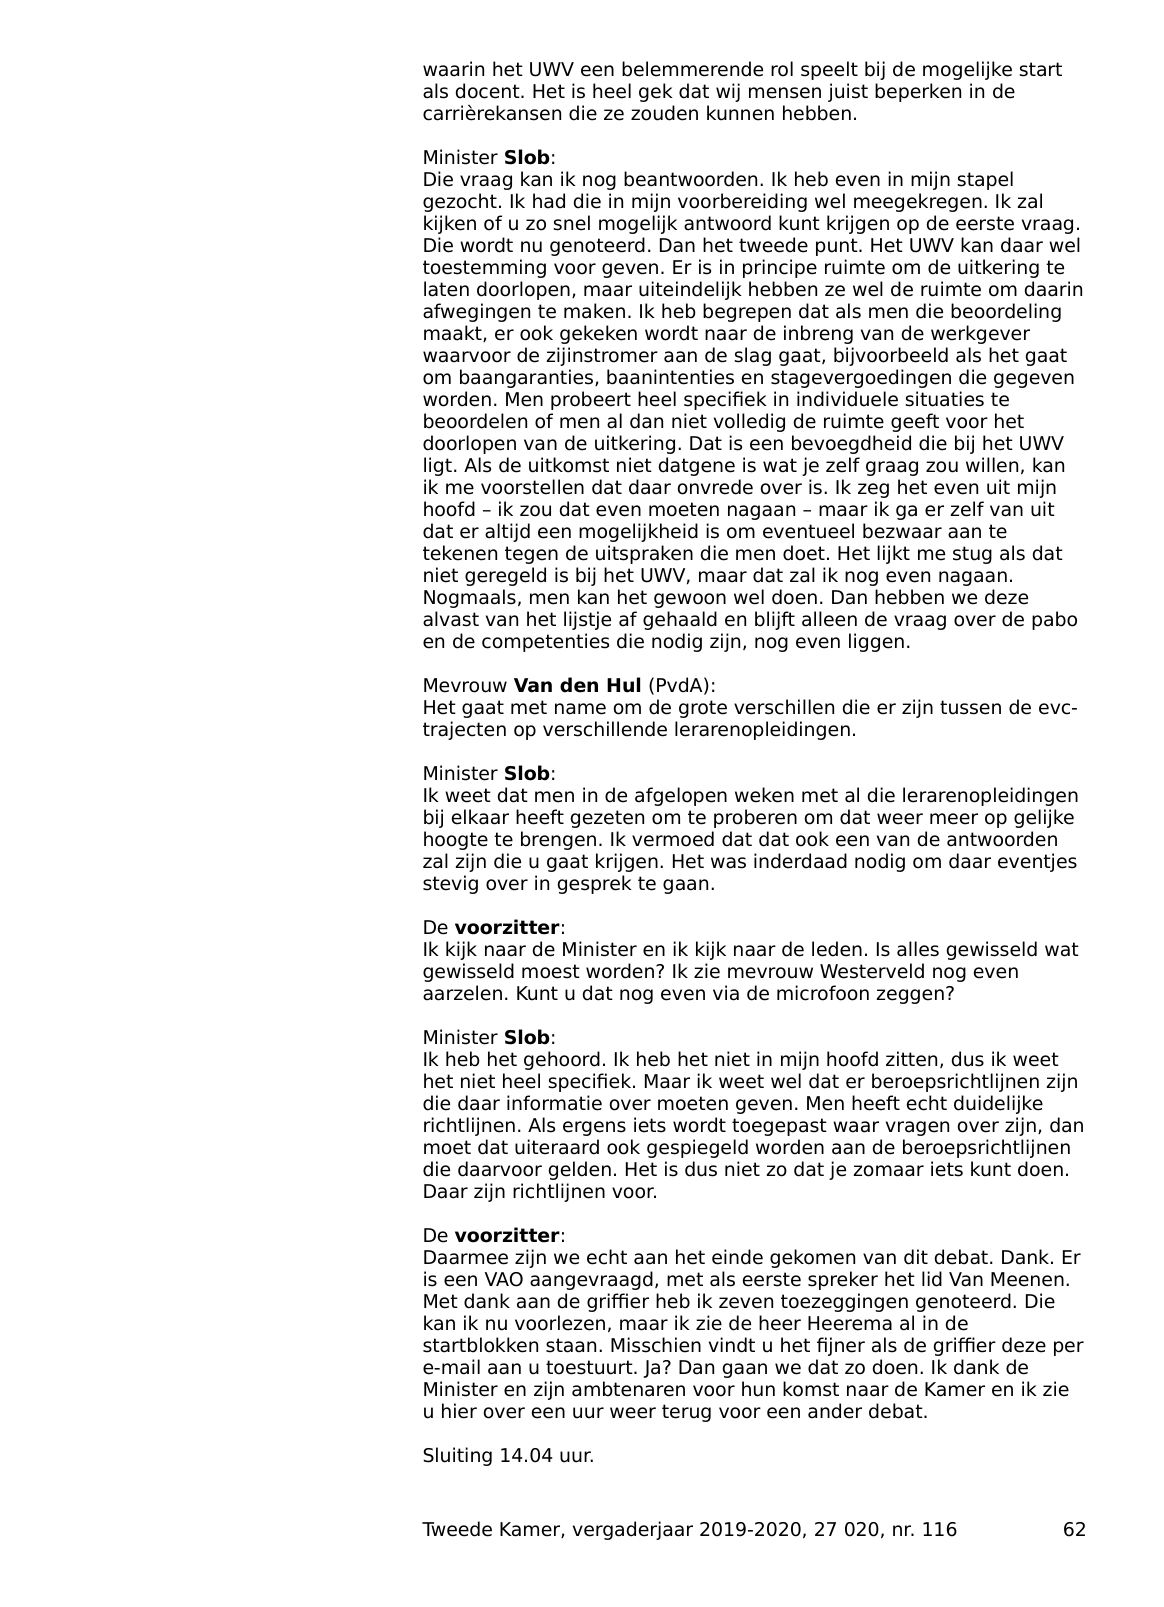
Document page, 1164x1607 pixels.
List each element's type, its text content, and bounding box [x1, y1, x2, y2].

text Die vraag kan ik nog beantwoorden. Ik heb even in mijn stapel gezocht. Ik had die in mijn voorbereiding wel meegekregen. Ik zal kijken of u zo snel mogelijk antwoord kunt krijgen op de eerste vraag. Die wordt nu genoteerd. Dan het tweede punt. Het UWV kan daar wel toestemming voor geven. Er is in principe ruimte om de uitkering te laten doorlopen, maar uiteindelijk hebben ze wel de ruimte om daarin afwegingen te maken. Ik heb begrepen dat als men die beoordeling maakt, er ook gekeken wordt naar de inbreng van de werkgever waarvoor de zijinstromer aan de slag gaat, bijvoorbeeld als het gaat om baangaranties, baanintenties en stagevergoedingen die gegeven worden. Men probeert heel specifiek in individuele situaties te beoordelen of men al dan niet volledig de ruimte geeft voor het doorlopen van de uitkering. Dat is een bevoegdheid die bij het UWV ligt. Als de uitkomst niet datgene is wat je zelf graag zou willen, kan ik me voorstellen dat daar onvrede over is. Ik zeg het even uit mijn hoofd – ik zou dat even moeten nagaan – maar ik ga er zelf van uit dat er altijd een mogelijkheid is om eventueel bezwaar aan te tekenen tegen de uitspraken die men doet. Het lijkt me stug als dat niet geregeld is bij het UWV, maar dat zal ik nog even nagaan. Nogmaals, men kan het gewoon wel doen. Dan hebben we deze alvast van het lijstje af gehaald en blijft alleen de vraag over de pabo en de competenties die nodig zijn, nog even liggen. [422, 169, 1087, 653]
text Minister Slob: [422, 147, 1087, 169]
text Sluiting 14.04 uur. [422, 1445, 1087, 1467]
text Mevrouw Van den Hul (PvdA): [422, 675, 1087, 697]
text Minister Slob: [422, 1027, 1087, 1049]
text waarin het UWV een belemmerende rol speelt bij de mogelijke start als docent. Het is heel gek dat wij mensen juist beperken in de carrièrekansen die ze zouden kunnen hebben. [422, 59, 1087, 125]
text Daarmee zijn we echt aan het einde gekomen van dit debat. Dank. Er is een VAO aangevraagd, met als eerste spreker het lid Van Meenen. Met dank aan de griffier heb ik zeven toezeggingen genoteerd. Die kan ik nu voorlezen, maar ik zie de heer Heerema al in de startblokken staan. Misschien vindt u het fijner als de griffier deze per e-mail aan u toestuurt. Ja? Dan gaan we dat zo doen. Ik dank de Minister en zijn ambtenaren voor hun komst naar de Kamer en ik zie u hier over een uur weer terug voor een ander debat. [422, 1247, 1087, 1423]
text Ik heb het gehoord. Ik heb het niet in mijn hoofd zitten, dus ik weet het niet heel specifiek. Maar ik weet wel dat er beroepsrichtlijnen zijn die daar informatie over moeten geven. Men heeft echt duidelijke richtlijnen. Als ergens iets wordt toegepast waar vragen over zijn, dan moet dat uiteraard ook gespiegeld worden aan de beroepsrichtlijnen die daarvoor gelden. Het is dus niet zo dat je zomaar iets kunt doen. Daar zijn richtlijnen voor. [422, 1049, 1087, 1203]
text Ik kijk naar de Minister en ik kijk naar de leden. Is alles gewisseld wat gewisseld moest worden? Ik zie mevrouw Westerveld nog even aarzelen. Kunt u dat nog even via de microfoon zeggen? [422, 939, 1087, 1005]
text De voorzitter: [422, 917, 1087, 939]
text Ik weet dat men in de afgelopen weken met al die lerarenopleidingen bij elkaar heeft gezeten om te proberen om dat weer meer op gelijke hoogte te brengen. Ik vermoed dat dat ook een van de antwoorden zal zijn die u gaat krijgen. Het was inderdaad nodig om daar eventjes stevig over in gesprek te gaan. [422, 785, 1087, 895]
text De voorzitter: [422, 1225, 1087, 1247]
text Het gaat met name om de grote verschillen die er zijn tussen de evc-trajecten op verschillende lerarenopleidingen. [422, 697, 1087, 741]
text Minister Slob: [422, 763, 1087, 785]
